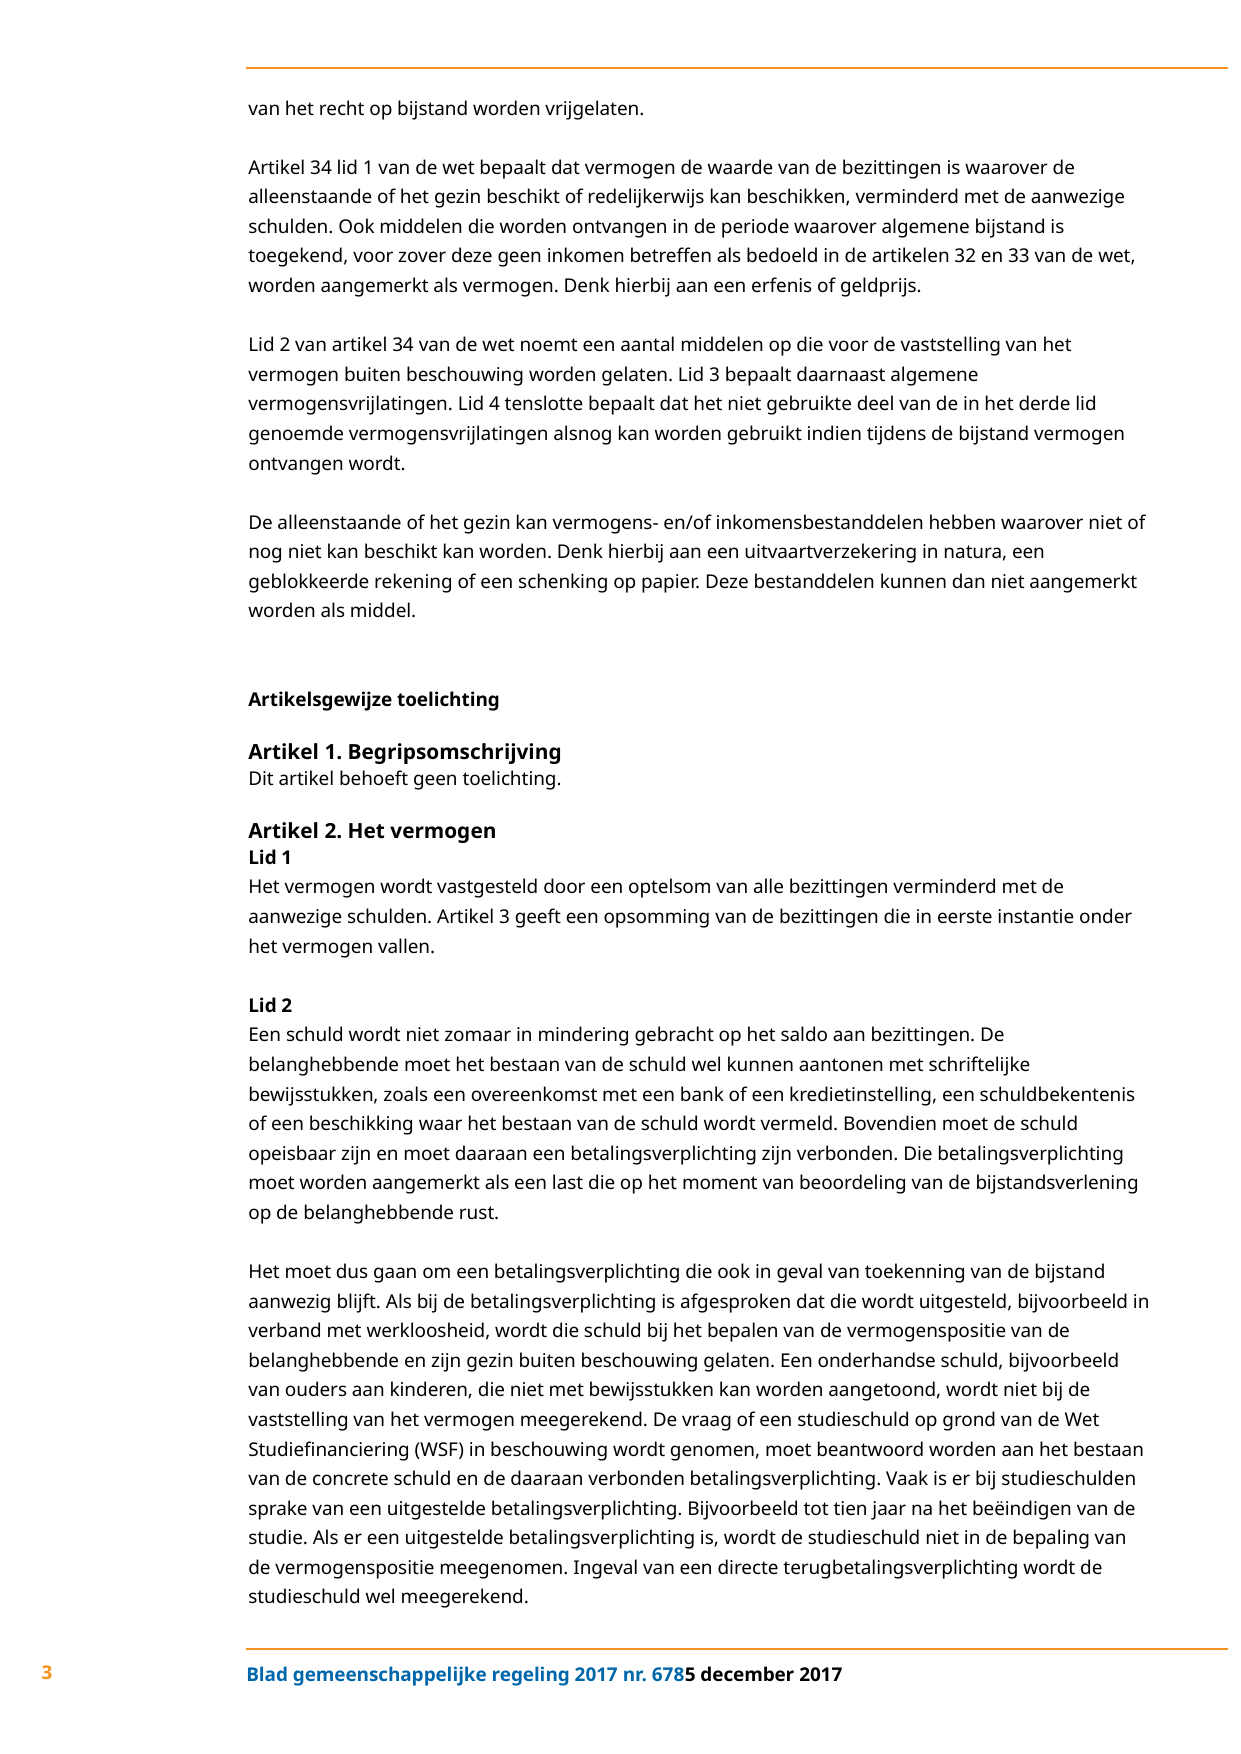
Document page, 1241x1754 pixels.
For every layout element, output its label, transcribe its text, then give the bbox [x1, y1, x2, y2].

picture [41, 47, 231, 172]
text Het moet dus gaan om een betalingsverplichting die ook in geval van toekenning van de bijstand aanwezig blijft. Als bij de betalingsverplichting is afgesproken dat die wordt uitgesteld, bijvoorbeeld in verband met werkloosheid, wordt die schuld bij het bepalen van de vermogenspositie van de belanghebbende en zijn gezin buiten beschouwing gelaten. Een onderhandse schuld, bijvoorbeeld van ouders aan kinderen, die niet met bewijsstukken kan worden aangetoond, wordt niet bij de vaststelling van het vermogen meegerekend. De vraag of een studieschuld op grond van de Wet Studiefinanciering (WSF) in beschouwing wordt genomen, moet beantwoord worden aan het bestaan van de concrete schuld en de daaraan verbonden betalingsverplichting. Vaak is er bij studieschulden sprake van een uitgestelde betalingsverplichting. Bijvoorbeeld tot tien jaar na het beëindigen van de studie. Als er een uitgestelde betalingsverplichting is, wordt de studieschuld niet in de bepaling van de vermogenspositie meegenomen. Ingeval van een directe terugbetalingsverplichting wordt de studieschuld wel meegerekend. [248, 1258, 1152, 1609]
text Lid 2 van artikel 34 van de wet noemt een aantal middelen op die voor de vaststelling van het vermogen buiten beschouwing worden gelaten. Lid 3 bepaalt daarnaast algemene vermogensvrijlatingen. Lid 4 tenslotte bepaalt dat het niet gebruikte deel van de in het derde lid genoemde vermogensvrijlatingen alsnog kan worden gebruikt indien tijdens de bijstand vermogen ontvangen wordt. [248, 331, 1152, 476]
text De alleenstaande of het gezin kan vermogens- en/of inkomensbestanddelen hebben waarover niet of nog niet kan beschikt kan worden. Denk hierbij aan een uitvaartverzekering in natura, een geblokkeerde rekening of een schenking op papier. Deze bestanddelen kunnen dan niet aangemerkt worden als middel. [248, 509, 1152, 623]
text Artikelsgewijze toelichting [248, 686, 1152, 712]
text Lid 1 [248, 844, 1152, 870]
text Artikel 1. Begripsomschrijving [248, 737, 1152, 765]
text van het recht op bijstand worden vrijgelaten. [248, 95, 1152, 121]
text Artikel 2. Het vermogen [248, 816, 1152, 844]
text Dit artikel behoeft geen toelichting. [248, 765, 1152, 791]
text Het vermogen wordt vastgesteld door een optelsom van alle bezittingen verminderd met de aanwezige schulden. Artikel 3 geeft een opsomming van de bezittingen die in eerste instantie onder het vermogen vallen. [248, 874, 1152, 959]
text Een schuld wordt niet zomaar in mindering gebracht op het saldo aan bezittingen. De belanghebbende moet het bestaan van de schuld wel kunnen aantonen met schriftelijke bewijsstukken, zoals een overeenkomst met een bank of een kredietinstelling, een schuldbekentenis of een beschikking waar het bestaan van de schuld wordt vermeld. Bovendien moet de schuld opeisbaar zijn en moet daaraan een betalingsverplichting zijn verbonden. Die betalingsverplichting moet worden aangemerkt als een last die op het moment van beoordeling van de bijstandsverlening op de belanghebbende rust. [248, 1022, 1152, 1225]
text Lid 2 [248, 992, 1152, 1018]
text Artikel 34 lid 1 van de wet bepaalt dat vermogen de waarde van de bezittingen is waarover de alleenstaande of het gezin beschikt of redelijkerwijs kan beschikken, verminderd met de aanwezige schulden. Ook middelen die worden ontvangen in de periode waarover algemene bijstand is toegekend, voor zover deze geen inkomen betreffen als bedoeld in de artikelen 32 en 33 van de wet, worden aangemerkt als vermogen. Denk hierbij aan een erfenis of geldprijs. [248, 154, 1152, 298]
